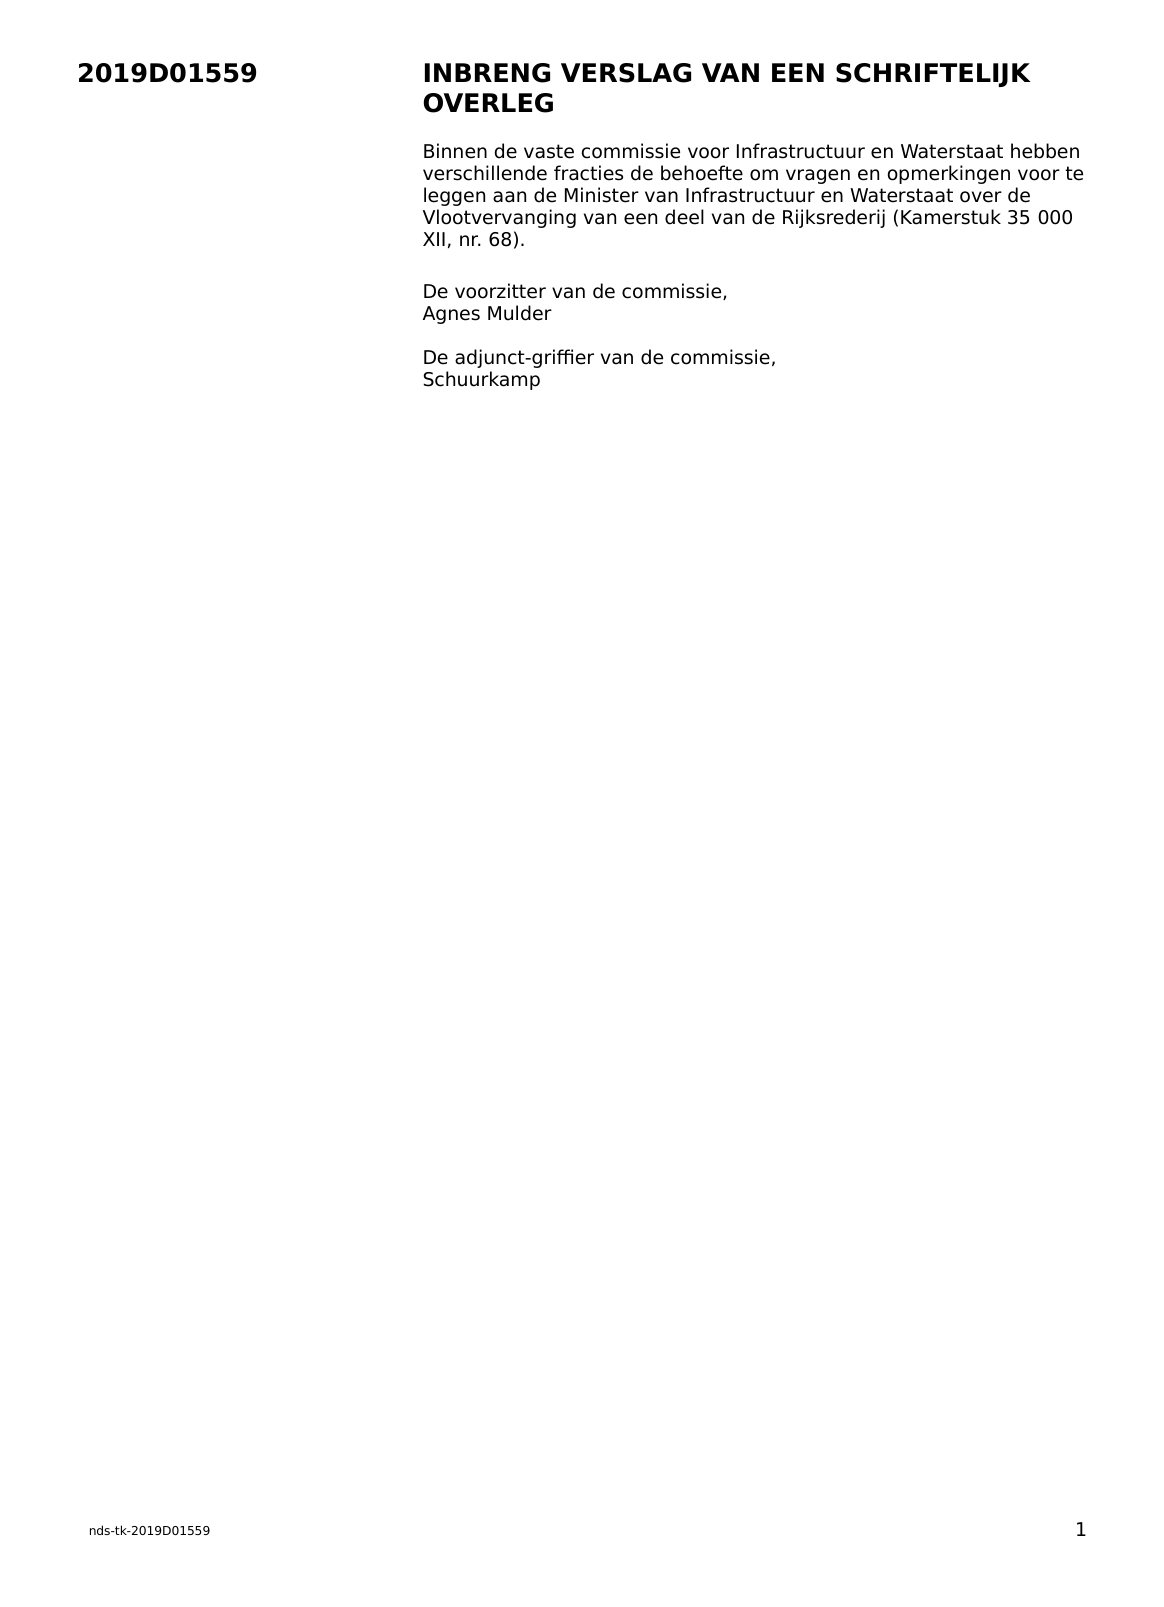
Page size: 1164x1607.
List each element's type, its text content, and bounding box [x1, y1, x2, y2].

text Binnen de vaste commissie voor Infrastructuur en Waterstaat hebben verschillende fracties de behoefte om vragen en opmerkingen voor te leggen aan de Minister van Infrastructuur en Waterstaat over de Vlootvervanging van een deel van de Rijksrederij (Kamerstuk 35 000 XII, nr. 68). [422, 141, 1087, 251]
text De voorzitter van de commissie, Agnes Mulder [422, 281, 1087, 324]
text 2019D01559 INBRENG VERSLAG VAN EEN SCHRIFTELIJK OVERLEG [77, 59, 1087, 118]
text De adjunct-griffier van de commissie, Schuurkamp [422, 347, 1087, 391]
text nds-tk-2019D01559 [88, 1524, 323, 1538]
